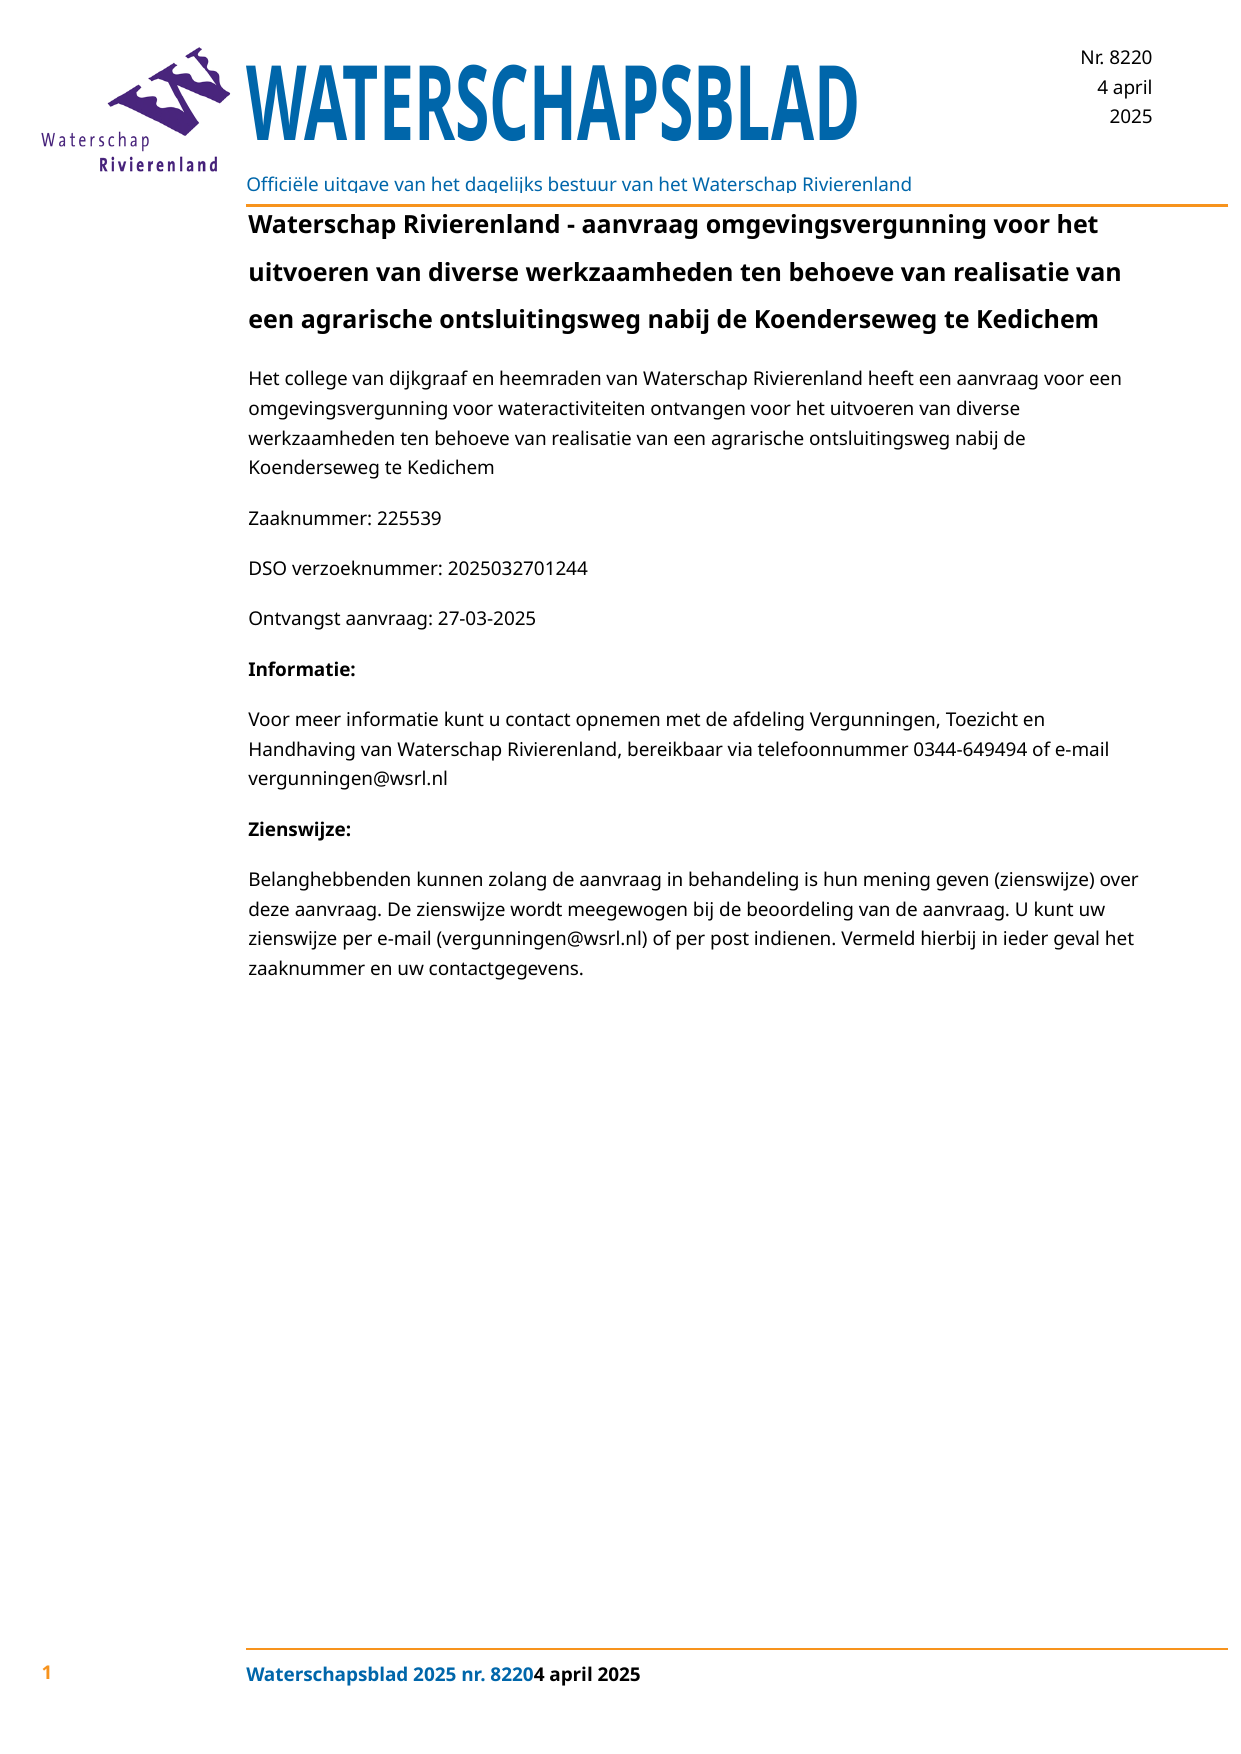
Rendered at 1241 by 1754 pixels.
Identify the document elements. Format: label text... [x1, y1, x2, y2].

text DSO verzoeknummer: 2025032701244 [248, 555, 1152, 581]
text Ontvangst aanvraag: 27-03-2025 [248, 606, 1152, 631]
text Voor meer informatie kunt u contact opnemen met de afdeling Vergunningen, Toezicht en Handhaving van Waterschap Rivierenland, bereikbaar via telefoonnummer 0344-649494 of e-mail vergunningen@wsrl.nl [248, 706, 1152, 791]
picture [41, 47, 231, 172]
text Belanghebbenden kunnen zolang de aanvraag in behandeling is hun mening geven (zienswijze) over deze aanvraag. De zienswijze wordt meegewogen bij de beoordeling van de aanvraag. U kunt uw zienswijze per e-mail (vergunningen@wsrl.nl) of per post indienen. Vermeld hierbij in ieder geval het zaaknummer en uw contactgegevens. [248, 866, 1152, 981]
text Waterschap Rivierenland - aanvraag omgevingsvergunning voor het uitvoeren van diverse werkzaamheden ten behoeve van realisatie van een agrarische ontsluitingsweg nabij de Koenderseweg te Kedichem [248, 207, 1152, 336]
text Informatie: [248, 656, 1152, 682]
text Zienswijze: [248, 816, 1152, 842]
text Het college van dijkgraaf en heemraden van Waterschap Rivierenland heeft een aanvraag voor een omgevingsvergunning voor wateractiviteiten ontvangen voor het uitvoeren van diverse werkzaamheden ten behoeve van realisatie van een agrarische ontsluitingsweg nabij de Koenderseweg te Kedichem [248, 366, 1152, 480]
text Zaaknummer: 225539 [248, 505, 1152, 530]
